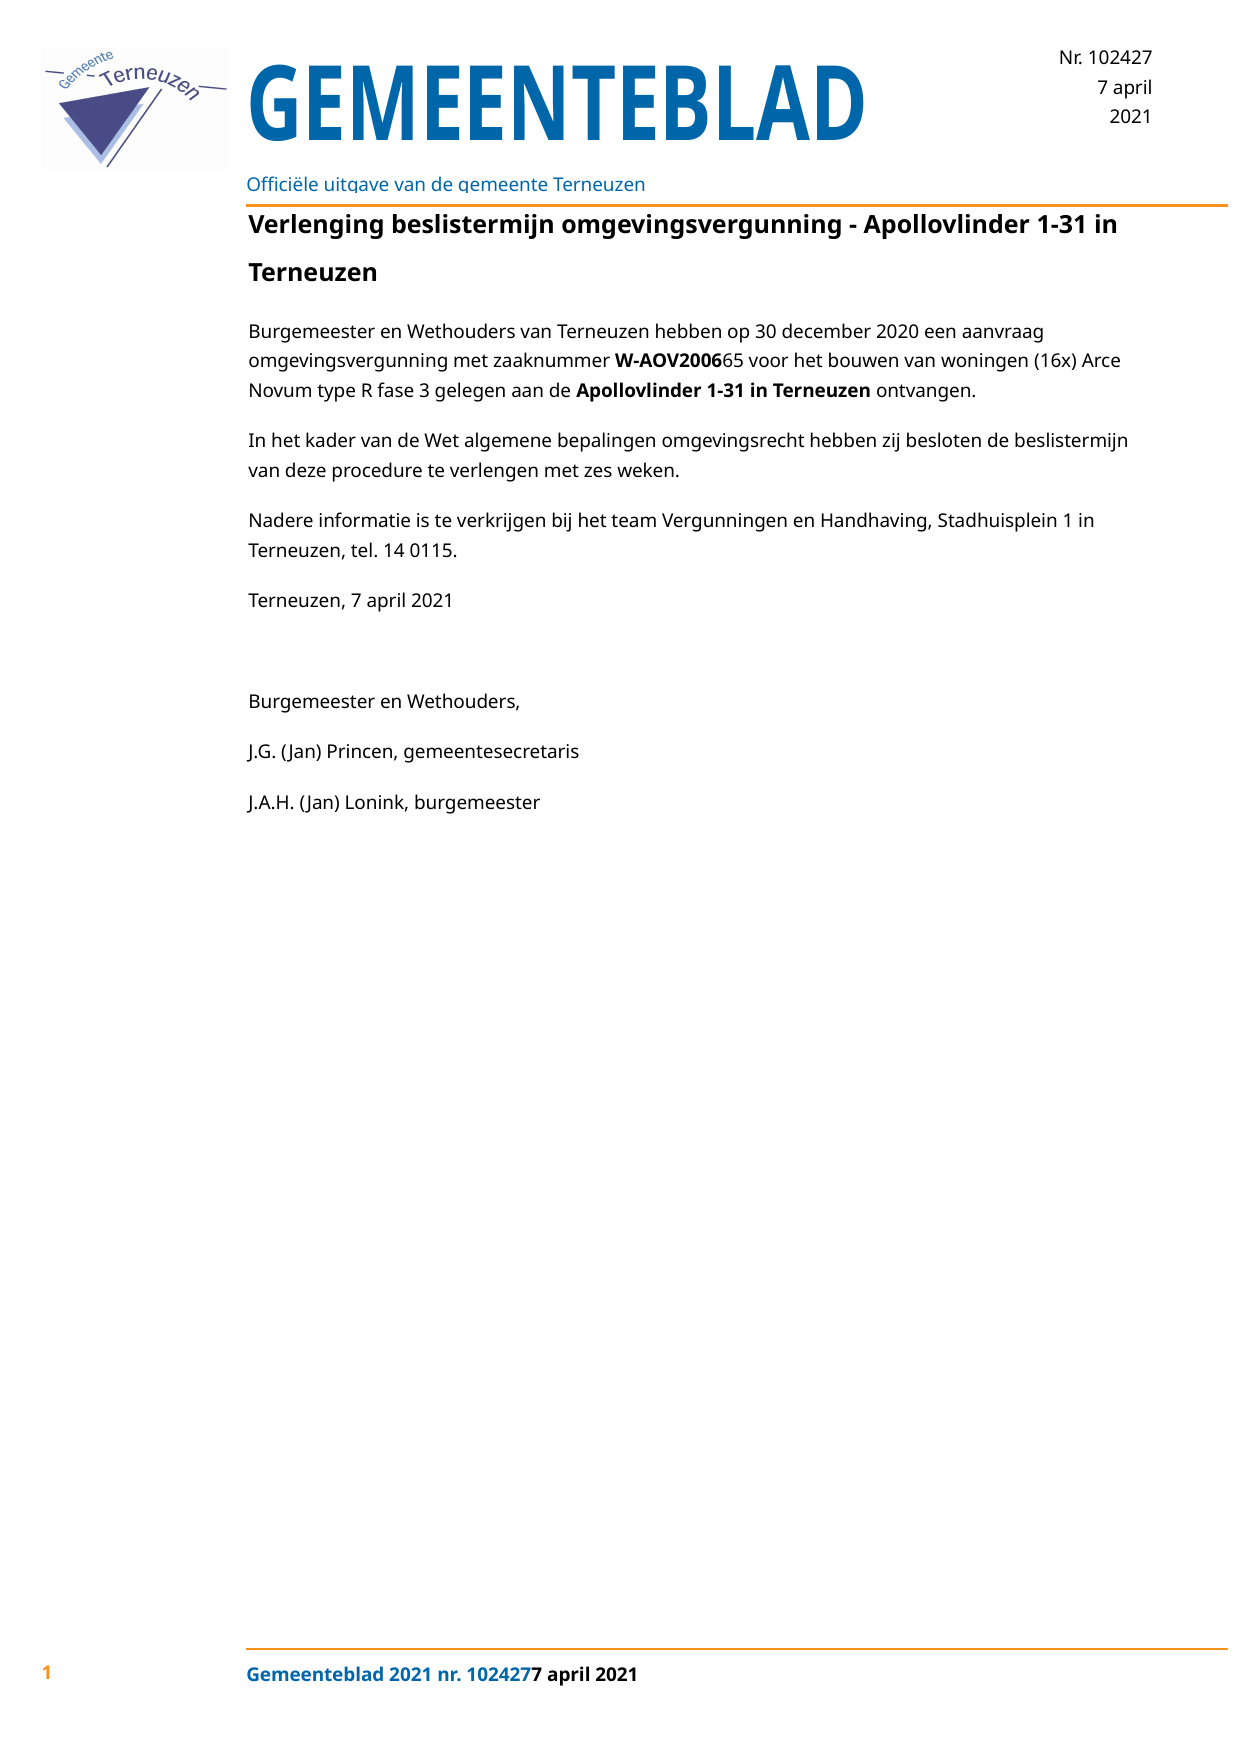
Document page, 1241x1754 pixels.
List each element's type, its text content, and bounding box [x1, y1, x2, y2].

text Verlenging beslistermijn omgevingsvergunning - Apollovlinder 1-31 in Terneuzen [248, 207, 1152, 288]
text J.A.H. (Jan) Lonink, burgemeester [248, 789, 1152, 815]
text Nadere informatie is te verkrijgen bij het team Vergunningen en Handhaving, Stadhuisplein 1 in Terneuzen, tel. 14 0115. [248, 507, 1152, 563]
text In het kader van de Wet algemene bepalingen omgevingsrecht hebben zij besloten de beslistermijn van deze procedure te verlengen met zes weken. [248, 427, 1152, 483]
text Burgemeester en Wethouders, [248, 688, 1152, 714]
text Burgemeester en Wethouders van Terneuzen hebben op 30 december 2020 een aanvraag omgevingsvergunning met zaaknummer W-AOV200665 voor het bouwen van woningen (16x) Arce Novum type R fase 3 gelegen aan de Apollovlinder 1-31 in Terneuzen ontvangen. [248, 318, 1152, 403]
picture [41, 47, 231, 172]
text Terneuzen, 7 april 2021 [248, 587, 1152, 613]
text J.G. (Jan) Princen, gemeentesecretaris [248, 739, 1152, 764]
